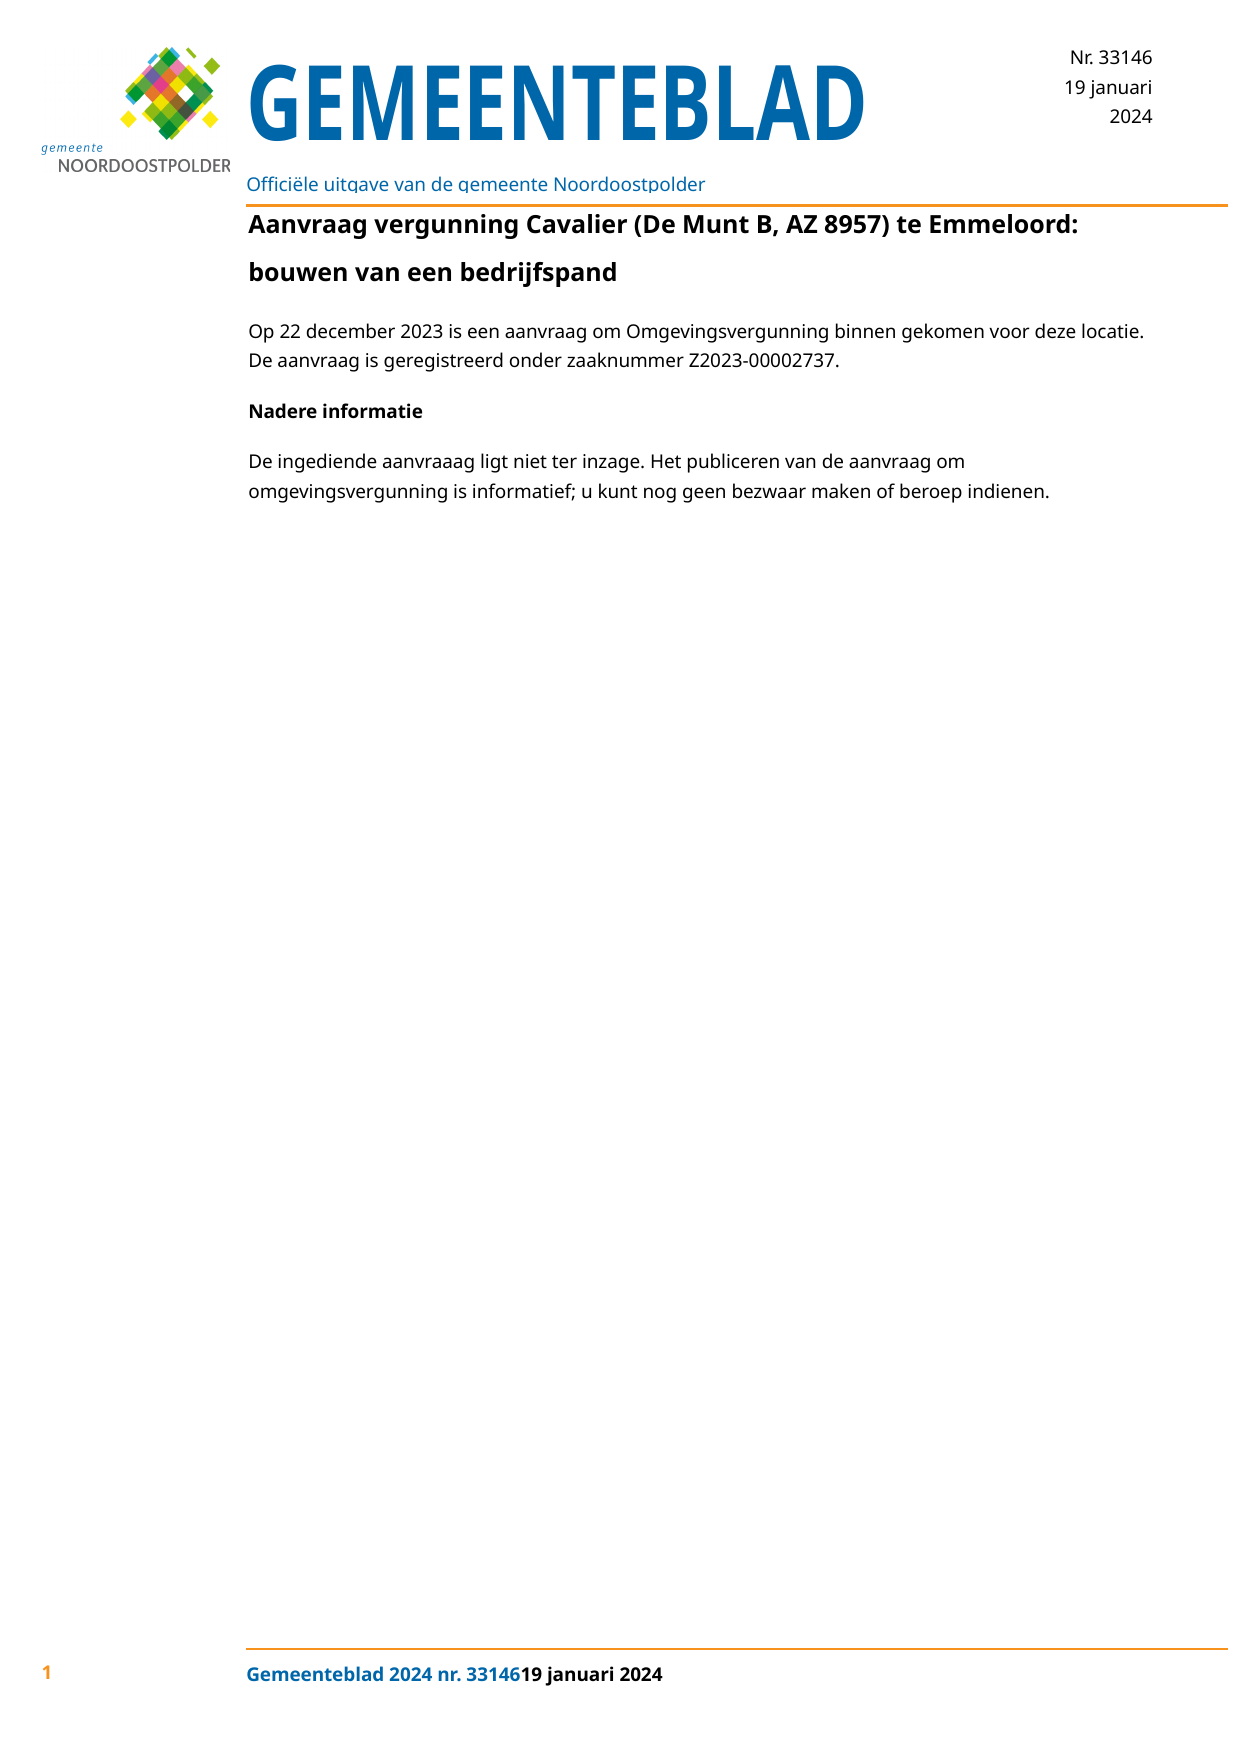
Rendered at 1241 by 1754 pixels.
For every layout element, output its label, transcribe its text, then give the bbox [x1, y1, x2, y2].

text Aanvraag vergunning Cavalier (De Munt B, AZ 8957) te Emmeloord: bouwen van een bedrijfspand [248, 207, 1152, 288]
text Nadere informatie [248, 398, 1152, 424]
text Op 22 december 2023 is een aanvraag om Omgevingsvergunning binnen gekomen voor deze locatie. De aanvraag is geregistreerd onder zaaknummer Z2023-00002737. [248, 318, 1152, 373]
picture [41, 47, 231, 172]
text De ingediende aanvraaag ligt niet ter inzage. Het publiceren van de aanvraag om omgevingsvergunning is informatief; u kunt nog geen bezwaar maken of beroep indienen. [248, 448, 1152, 504]
